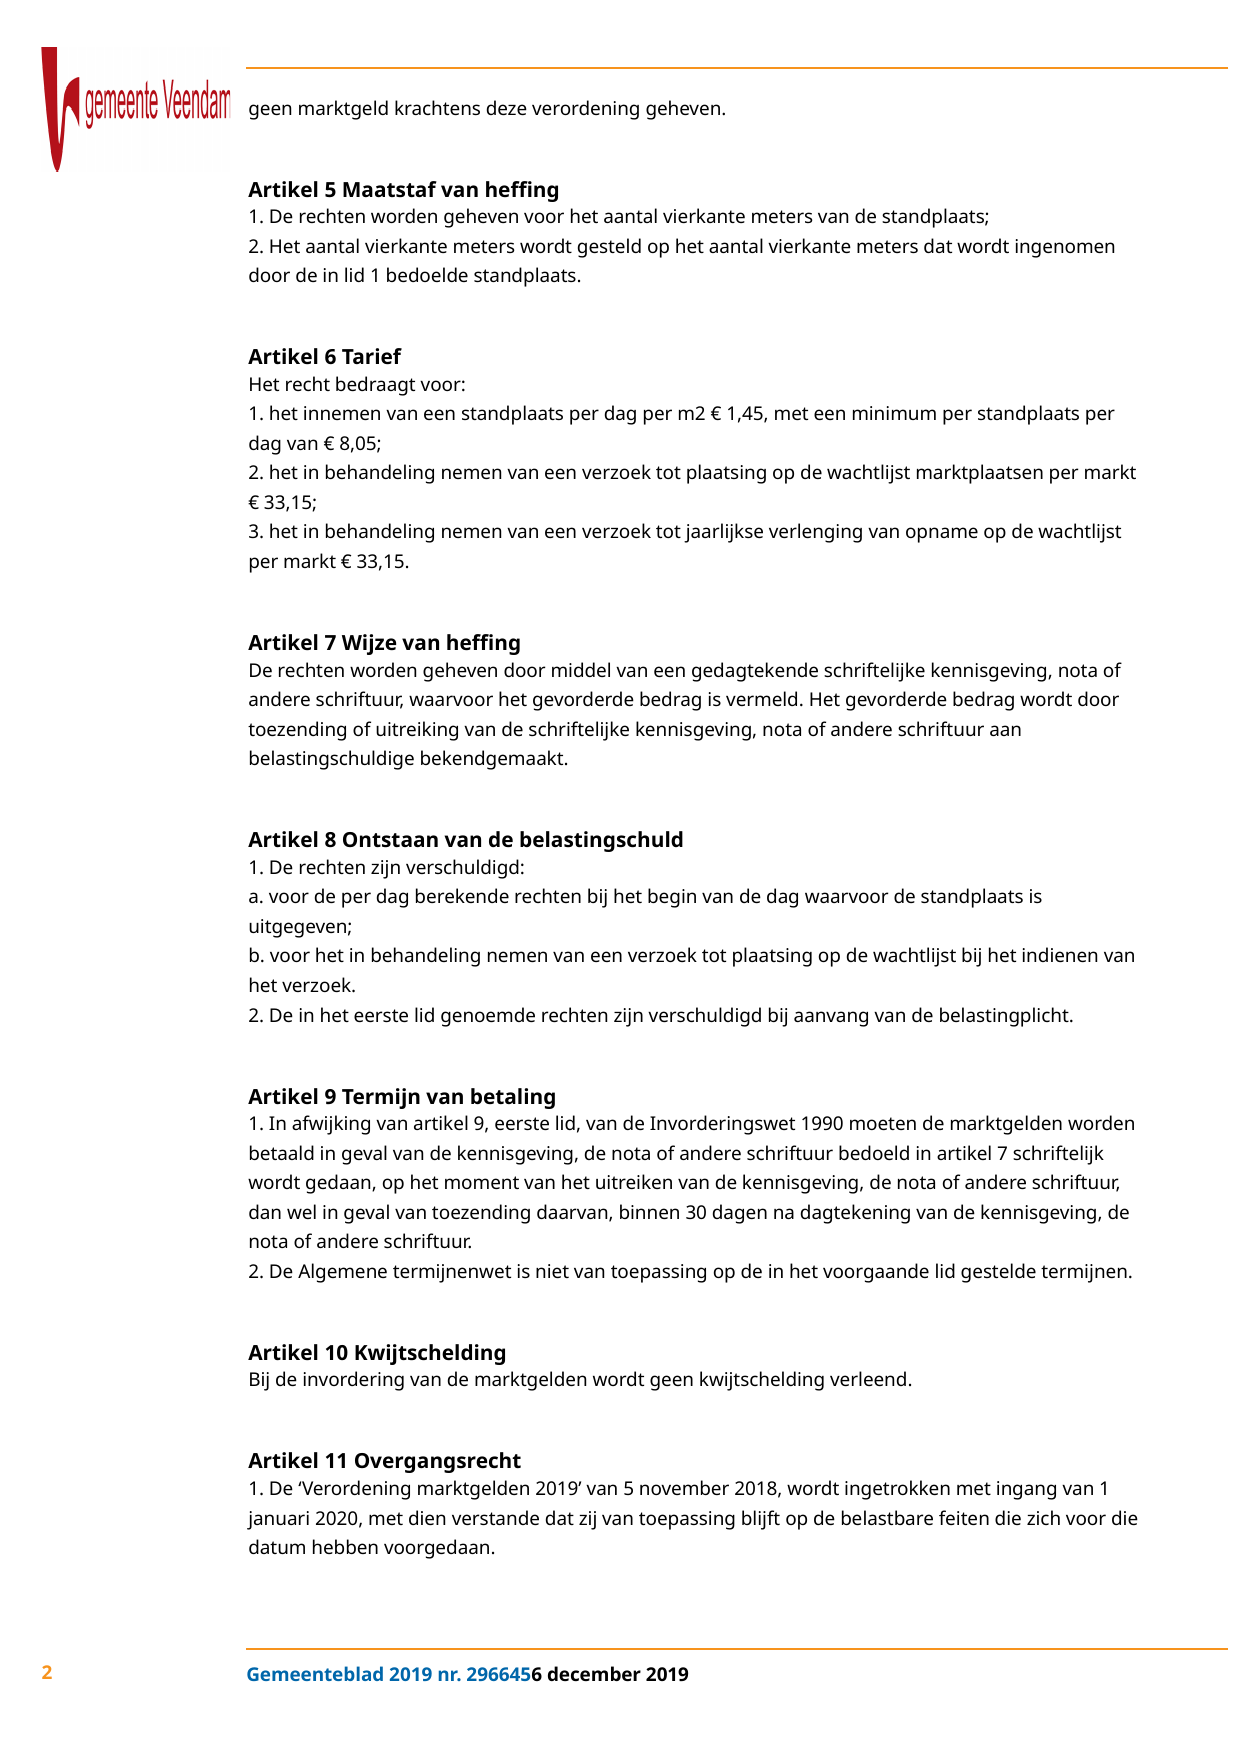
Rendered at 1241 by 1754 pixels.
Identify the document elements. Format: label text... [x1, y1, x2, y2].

text 1. De rechten worden geheven voor het aantal vierkante meters van de standplaats; [248, 203, 1152, 229]
text 1. De rechten zijn verschuldigd: [248, 854, 1152, 880]
text 2. het in behandeling nemen van een verzoek tot plaatsing op de wachtlijst marktplaatsen per markt € 33,15; [248, 459, 1152, 515]
text 2. De in het eerste lid genoemde rechten zijn verschuldigd bij aanvang van de belastingplicht. [248, 1002, 1152, 1028]
text 3. het in behandeling nemen van een verzoek tot jaarlijkse verlenging van opname op de wachtlijst per markt € 33,15. [248, 519, 1152, 574]
text Artikel 7 Wijze van heffing [248, 628, 1152, 657]
text De rechten worden geheven door middel van een gedagtekende schriftelijke kennisgeving, nota of andere schriftuur, waarvoor het gevorderde bedrag is vermeld. Het gevorderde bedrag wordt door toezending of uitreiking van de schriftelijke kennisgeving, nota of andere schriftuur aan belastingschuldige bekendgemaakt. [248, 657, 1152, 771]
text Artikel 9 Termijn van betaling [248, 1082, 1152, 1110]
text a. voor de per dag berekende rechten bij het begin van de dag waarvoor de standplaats is uitgegeven; [248, 883, 1152, 939]
text Bij de invordering van de marktgelden wordt geen kwijtschelding verleend. [248, 1367, 1152, 1392]
text 1. het innemen van een standplaats per dag per m2 € 1,45, met een minimum per standplaats per dag van € 8,05; [248, 400, 1152, 456]
text Het recht bedraagt voor: [248, 371, 1152, 397]
text Artikel 6 Tarief [248, 342, 1152, 371]
text 2. Het aantal vierkante meters wordt gesteld op het aantal vierkante meters dat wordt ingenomen door de in lid 1 bedoelde standplaats. [248, 233, 1152, 288]
text b. voor het in behandeling nemen van een verzoek tot plaatsing op de wachtlijst bij het indienen van het verzoek. [248, 943, 1152, 998]
picture [41, 47, 231, 172]
text geen marktgeld krachtens deze verordening geheven. [248, 95, 1152, 121]
text Artikel 8 Ontstaan van de belastingschuld [248, 826, 1152, 854]
text 1. In afwijking van artikel 9, eerste lid, van de Invorderingswet 1990 moeten de marktgelden worden betaald in geval van de kennisgeving, de nota of andere schriftuur bedoeld in artikel 7 schriftelijk wordt gedaan, op het moment van het uitreiken van de kennisgeving, de nota of andere schriftuur, dan wel in geval van toezending daarvan, binnen 30 dagen na dagtekening van de kennisgeving, de nota of andere schriftuur. [248, 1110, 1152, 1254]
text Artikel 11 Overgangsrecht [248, 1447, 1152, 1475]
text 2. De Algemene termijnenwet is niet van toepassing op de in het voorgaande lid gestelde termijnen. [248, 1258, 1152, 1284]
text 1. De ‘Verordening marktgelden 2019’ van 5 november 2018, wordt ingetrokken met ingang van 1 januari 2020, met dien verstande dat zij van toepassing blijft op de belastbare feiten die zich voor die datum hebben voorgedaan. [248, 1475, 1152, 1560]
text Artikel 5 Maatstaf van heffing [248, 175, 1152, 203]
text Artikel 10 Kwijtschelding [248, 1338, 1152, 1367]
